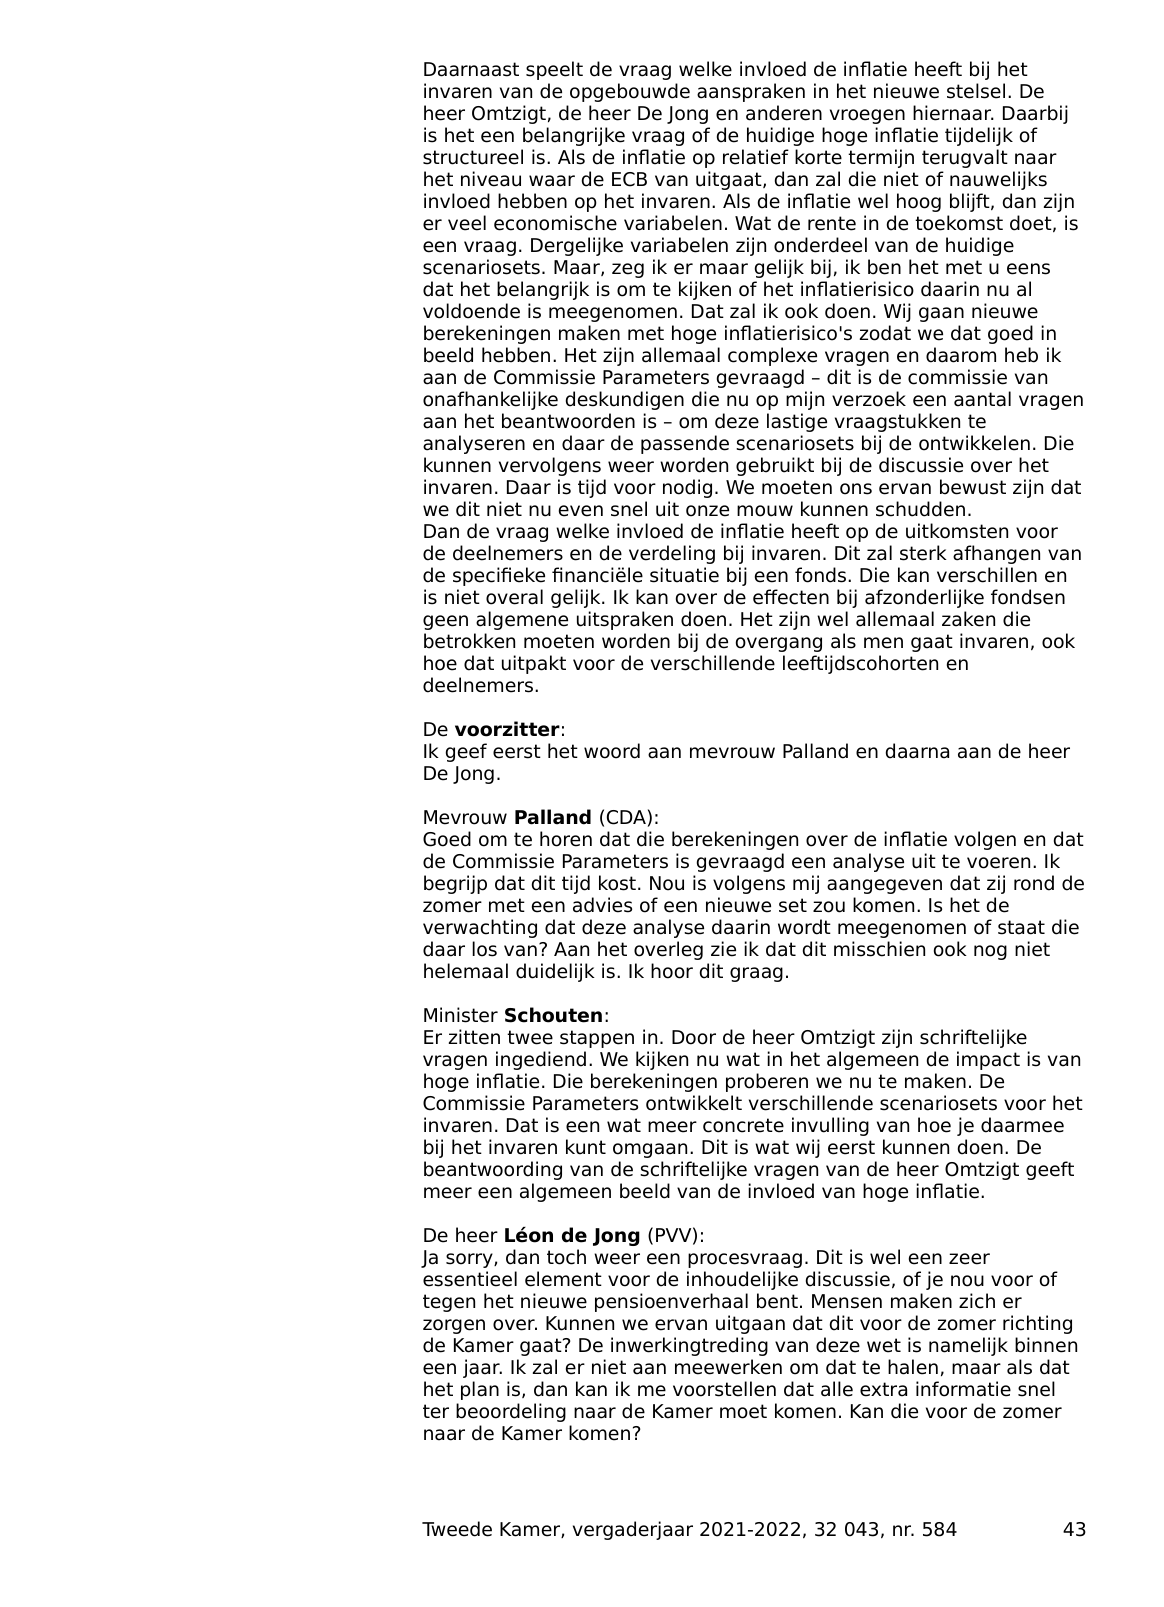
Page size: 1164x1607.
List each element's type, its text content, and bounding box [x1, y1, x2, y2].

text Er zitten twee stappen in. Door de heer Omtzigt zijn schriftelijke vragen ingediend. We kijken nu wat in het algemeen de impact is van hoge inflatie. Die berekeningen proberen we nu te maken. De Commissie Parameters ontwikkelt verschillende scenariosets voor het invaren. Dat is een wat meer concrete invulling van hoe je daarmee bij het invaren kunt omgaan. Dit is wat wij eerst kunnen doen. De beantwoording van de schriftelijke vragen van de heer Omtzigt geeft meer een algemeen beeld van de invloed van hoge inflatie. [422, 1027, 1087, 1203]
text Ja sorry, dan toch weer een procesvraag. Dit is wel een zeer essentieel element voor de inhoudelijke discussie, of je nou voor of tegen het nieuwe pensioenverhaal bent. Mensen maken zich er zorgen over. Kunnen we ervan uitgaan dat dit voor de zomer richting de Kamer gaat? De inwerkingtreding van deze wet is namelijk binnen een jaar. Ik zal er niet aan meewerken om dat te halen, maar als dat het plan is, dan kan ik me voorstellen dat alle extra informatie snel ter beoordeling naar de Kamer moet komen. Kan die voor de zomer naar de Kamer komen? [422, 1247, 1087, 1444]
text De voorzitter: [422, 719, 1087, 741]
text Minister Schouten: [422, 1005, 1087, 1027]
text De heer Léon de Jong (PVV): [422, 1225, 1087, 1247]
text Ik geef eerst het woord aan mevrouw Palland en daarna aan de heer De Jong. [422, 741, 1087, 784]
text Dan de vraag welke invloed de inflatie heeft op de uitkomsten voor de deelnemers en de verdeling bij invaren. Dit zal sterk afhangen van de specifieke financiële situatie bij een fonds. Die kan verschillen en is niet overal gelijk. Ik kan over de effecten bij afzonderlijke fondsen geen algemene uitspraken doen. Het zijn wel allemaal zaken die betrokken moeten worden bij de overgang als men gaat invaren, ook hoe dat uitpakt voor de verschillende leeftijdscohorten en deelnemers. [422, 521, 1087, 696]
text Goed om te horen dat die berekeningen over de inflatie volgen en dat de Commissie Parameters is gevraagd een analyse uit te voeren. Ik begrijp dat dit tijd kost. Nou is volgens mij aangegeven dat zij rond de zomer met een advies of een nieuwe set zou komen. Is het de verwachting dat deze analyse daarin wordt meegenomen of staat die daar los van? Aan het overleg zie ik dat dit misschien ook nog niet helemaal duidelijk is. Ik hoor dit graag. [422, 829, 1087, 983]
text Mevrouw Palland (CDA): [422, 807, 1087, 829]
text Daarnaast speelt de vraag welke invloed de inflatie heeft bij het invaren van de opgebouwde aanspraken in het nieuwe stelsel. De heer Omtzigt, de heer De Jong en anderen vroegen hiernaar. Daarbij is het een belangrijke vraag of de huidige hoge inflatie tijdelijk of structureel is. Als de inflatie op relatief korte termijn terugvalt naar het niveau waar de ECB van uitgaat, dan zal die niet of nauwelijks invloed hebben op het invaren. Als de inflatie wel hoog blijft, dan zijn er veel economische variabelen. Wat de rente in de toekomst doet, is een vraag. Dergelijke variabelen zijn onderdeel van de huidige scenariosets. Maar, zeg ik er maar gelijk bij, ik ben het met u eens dat het belangrijk is om te kijken of het inflatierisico daarin nu al voldoende is meegenomen. Dat zal ik ook doen. Wij gaan nieuwe berekeningen maken met hoge inflatierisico's zodat we dat goed in beeld hebben. Het zijn allemaal complexe vragen en daarom heb ik aan de Commissie Parameters gevraagd – dit is de commissie van onafhankelijke deskundigen die nu op mijn verzoek een aantal vragen aan het beantwoorden is – om deze lastige vraagstukken te analyseren en daar de passende scenariosets bij de ontwikkelen. Die kunnen vervolgens weer worden gebruikt bij de discussie over het invaren. Daar is tijd voor nodig. We moeten ons ervan bewust zijn dat we dit niet nu even snel uit onze mouw kunnen schudden. [422, 59, 1087, 521]
